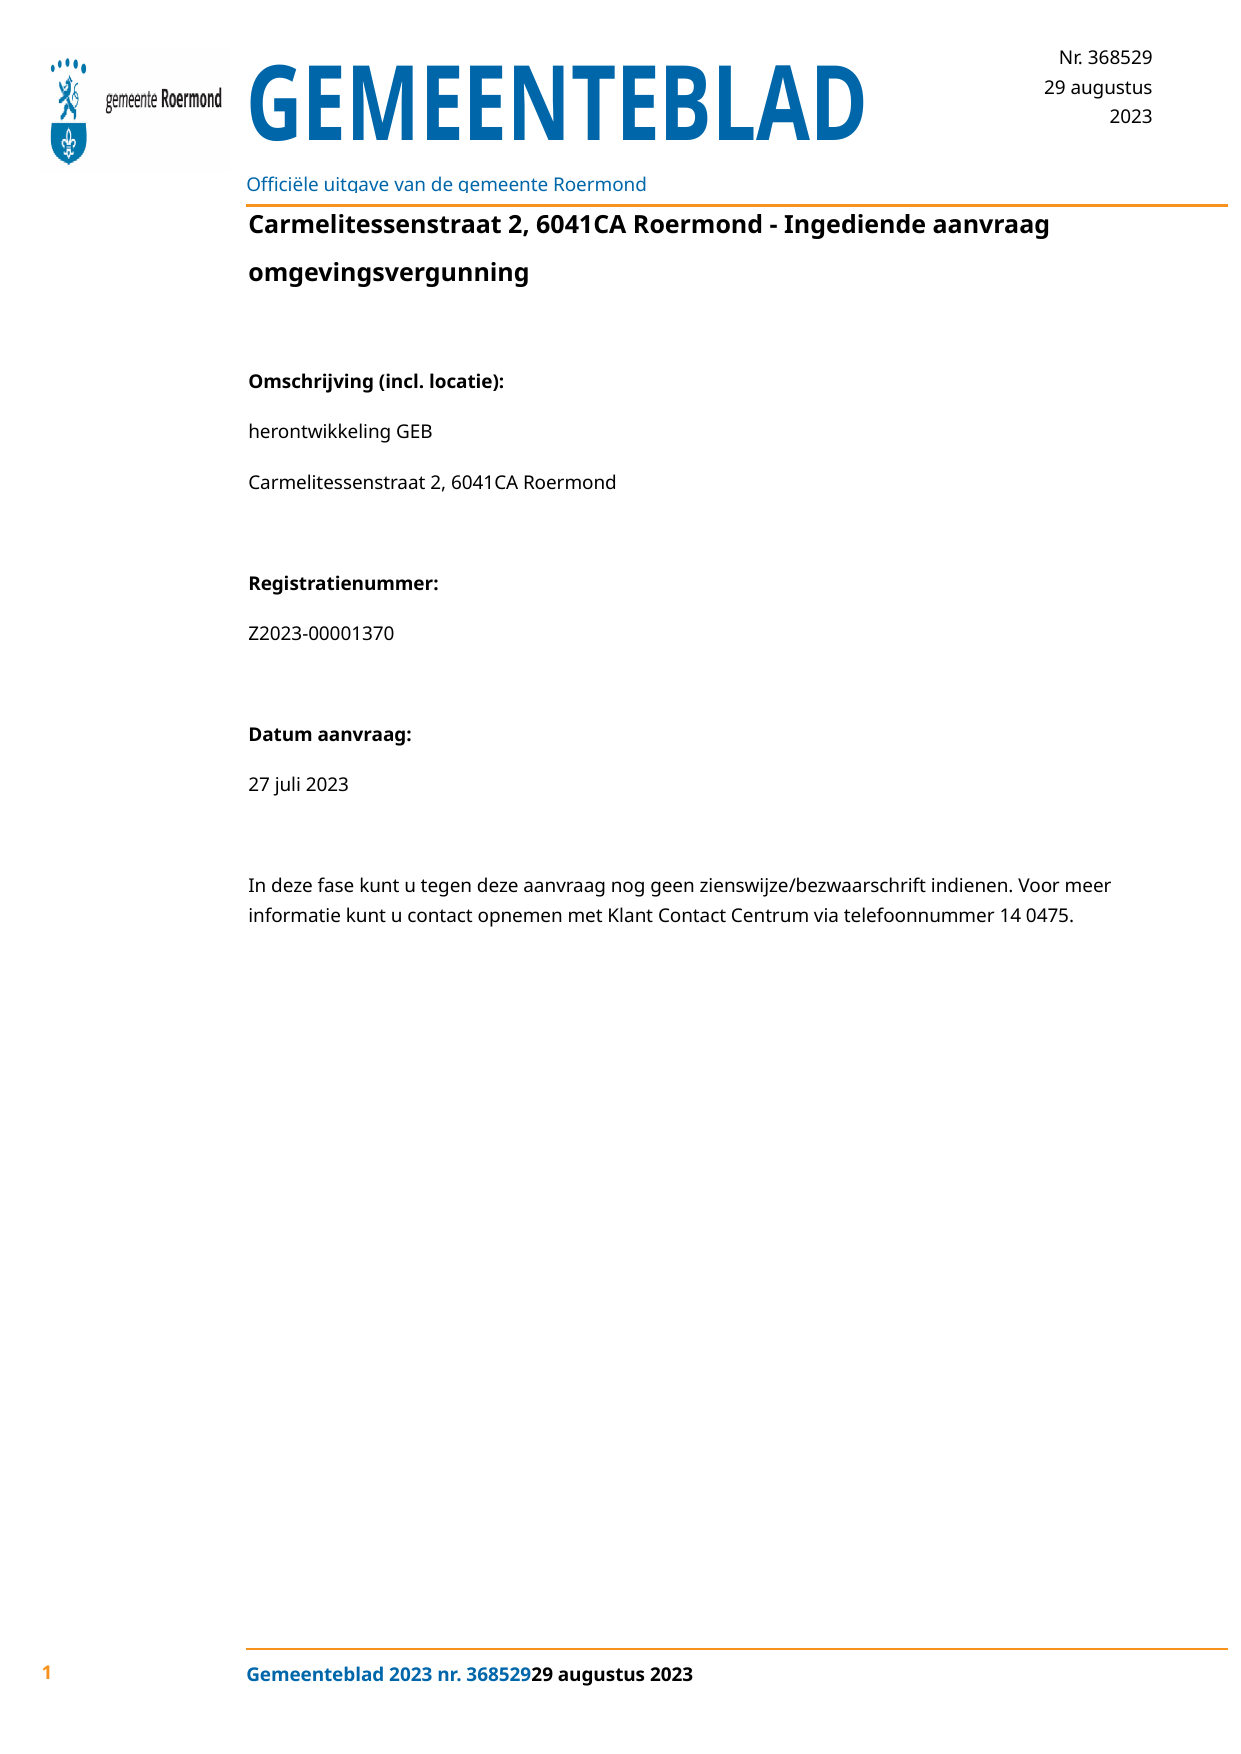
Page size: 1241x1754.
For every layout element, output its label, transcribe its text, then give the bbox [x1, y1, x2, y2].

text In deze fase kunt u tegen deze aanvraag nog geen zienswijze/bezwaarschrift indienen. Voor meer informatie kunt u contact opnemen met Klant Contact Centrum via telefoonnummer 14 0475. [248, 872, 1152, 928]
text herontwikkeling GEB [248, 419, 1152, 444]
text Omschrijving (incl. locatie): [248, 368, 1152, 394]
text Registratienummer: [248, 570, 1152, 596]
text 27 juli 2023 [248, 772, 1152, 797]
text Carmelitessenstraat 2, 6041CA Roermond [248, 469, 1152, 495]
text Datum aanvraag: [248, 721, 1152, 747]
picture [41, 47, 231, 172]
text Z2023-00001370 [248, 620, 1152, 646]
text Carmelitessenstraat 2, 6041CA Roermond - Ingediende aanvraag omgevingsvergunning [248, 207, 1152, 288]
